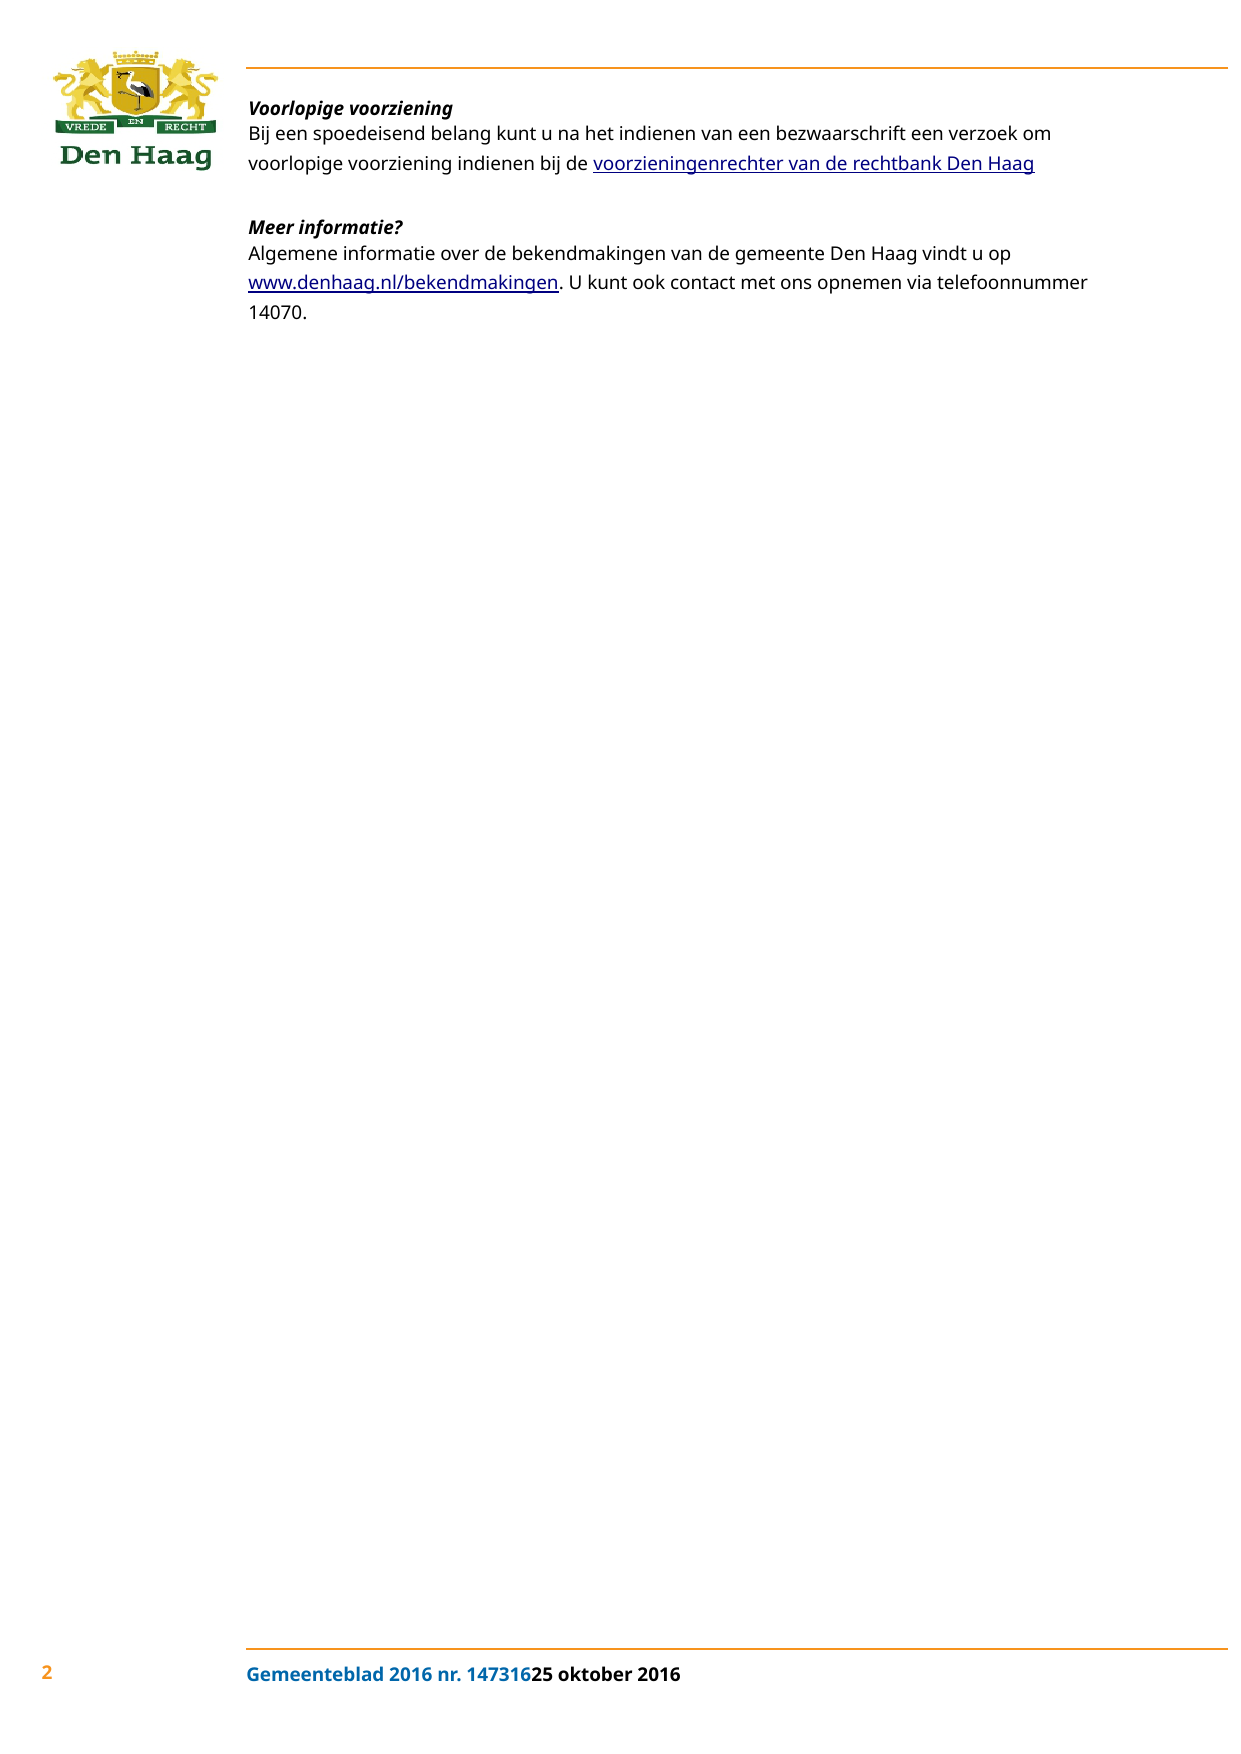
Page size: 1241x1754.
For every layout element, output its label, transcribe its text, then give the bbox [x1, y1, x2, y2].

picture [41, 47, 231, 172]
text Meer informatie? [248, 214, 1152, 240]
text Bij een spoedeisend belang kunt u na het indienen van een bezwaarschrift een verzoek om voorlopige voorziening indienen bij de voorzieningenrechter van de rechtbank Den Haag [248, 121, 1152, 176]
text Algemene informatie over de bekendmakingen van de gemeente Den Haag vindt u op www.denhaag.nl/bekendmakingen. U kunt ook contact met ons opnemen via telefoonnummer 14070. [248, 240, 1152, 325]
text Voorlopige voorziening [248, 95, 1152, 121]
